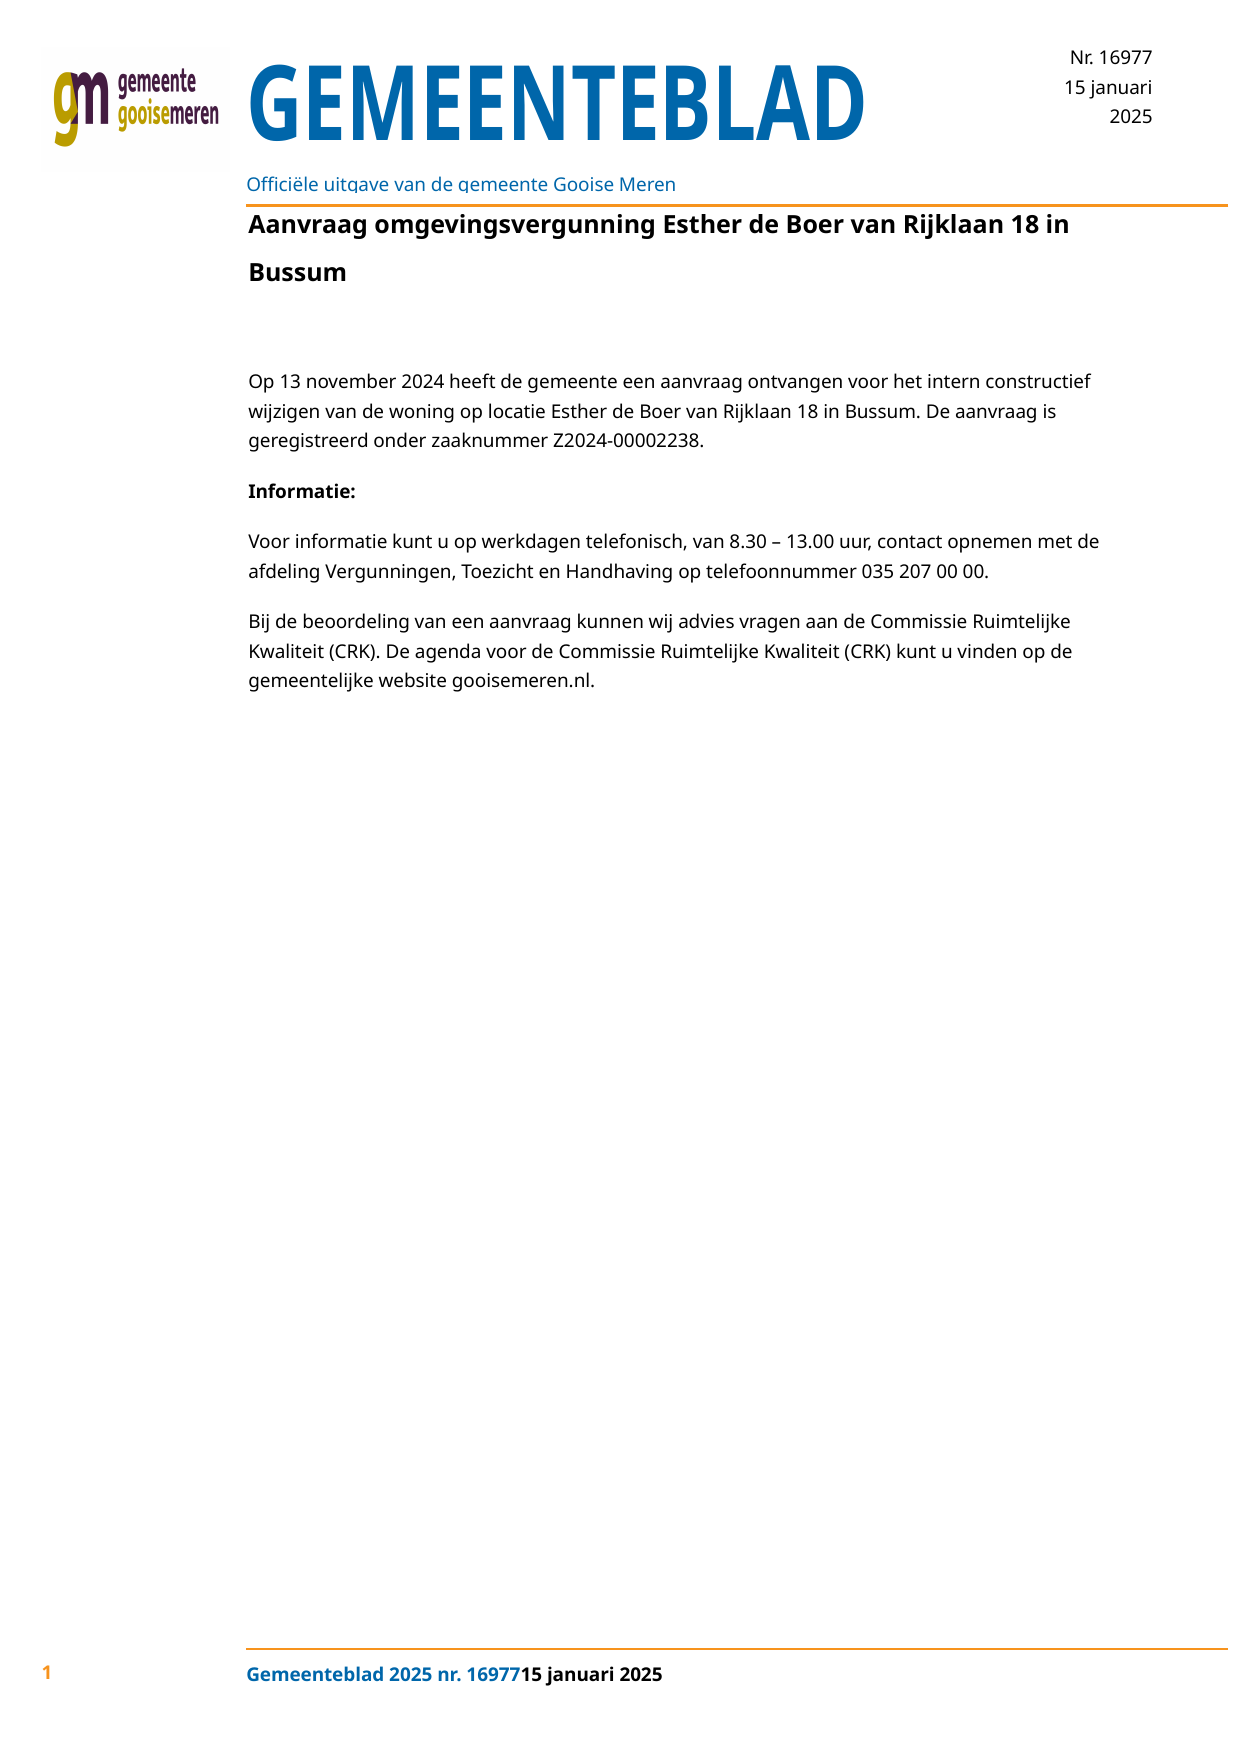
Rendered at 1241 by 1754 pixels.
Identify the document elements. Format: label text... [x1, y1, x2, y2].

text Op 13 november 2024 heeft de gemeente een aanvraag ontvangen voor het intern constructief wijzigen van de woning op locatie Esther de Boer van Rijklaan 18 in Bussum. De aanvraag is geregistreerd onder zaaknummer Z2024-00002238. [248, 368, 1152, 453]
text Voor informatie kunt u op werkdagen telefonisch, van 8.30 – 13.00 uur, contact opnemen met de afdeling Vergunningen, Toezicht en Handhaving op telefoonnummer 035 207 00 00. [248, 528, 1152, 584]
text Informatie: [248, 478, 1152, 504]
picture [41, 47, 231, 172]
text Bij de beoordeling van een aanvraag kunnen wij advies vragen aan de Commissie Ruimtelijke Kwaliteit (CRK). De agenda voor de Commissie Ruimtelijke Kwaliteit (CRK) kunt u vinden op de gemeentelijke website gooisemeren.nl. [248, 608, 1152, 693]
text Aanvraag omgevingsvergunning Esther de Boer van Rijklaan 18 in Bussum [248, 207, 1152, 288]
